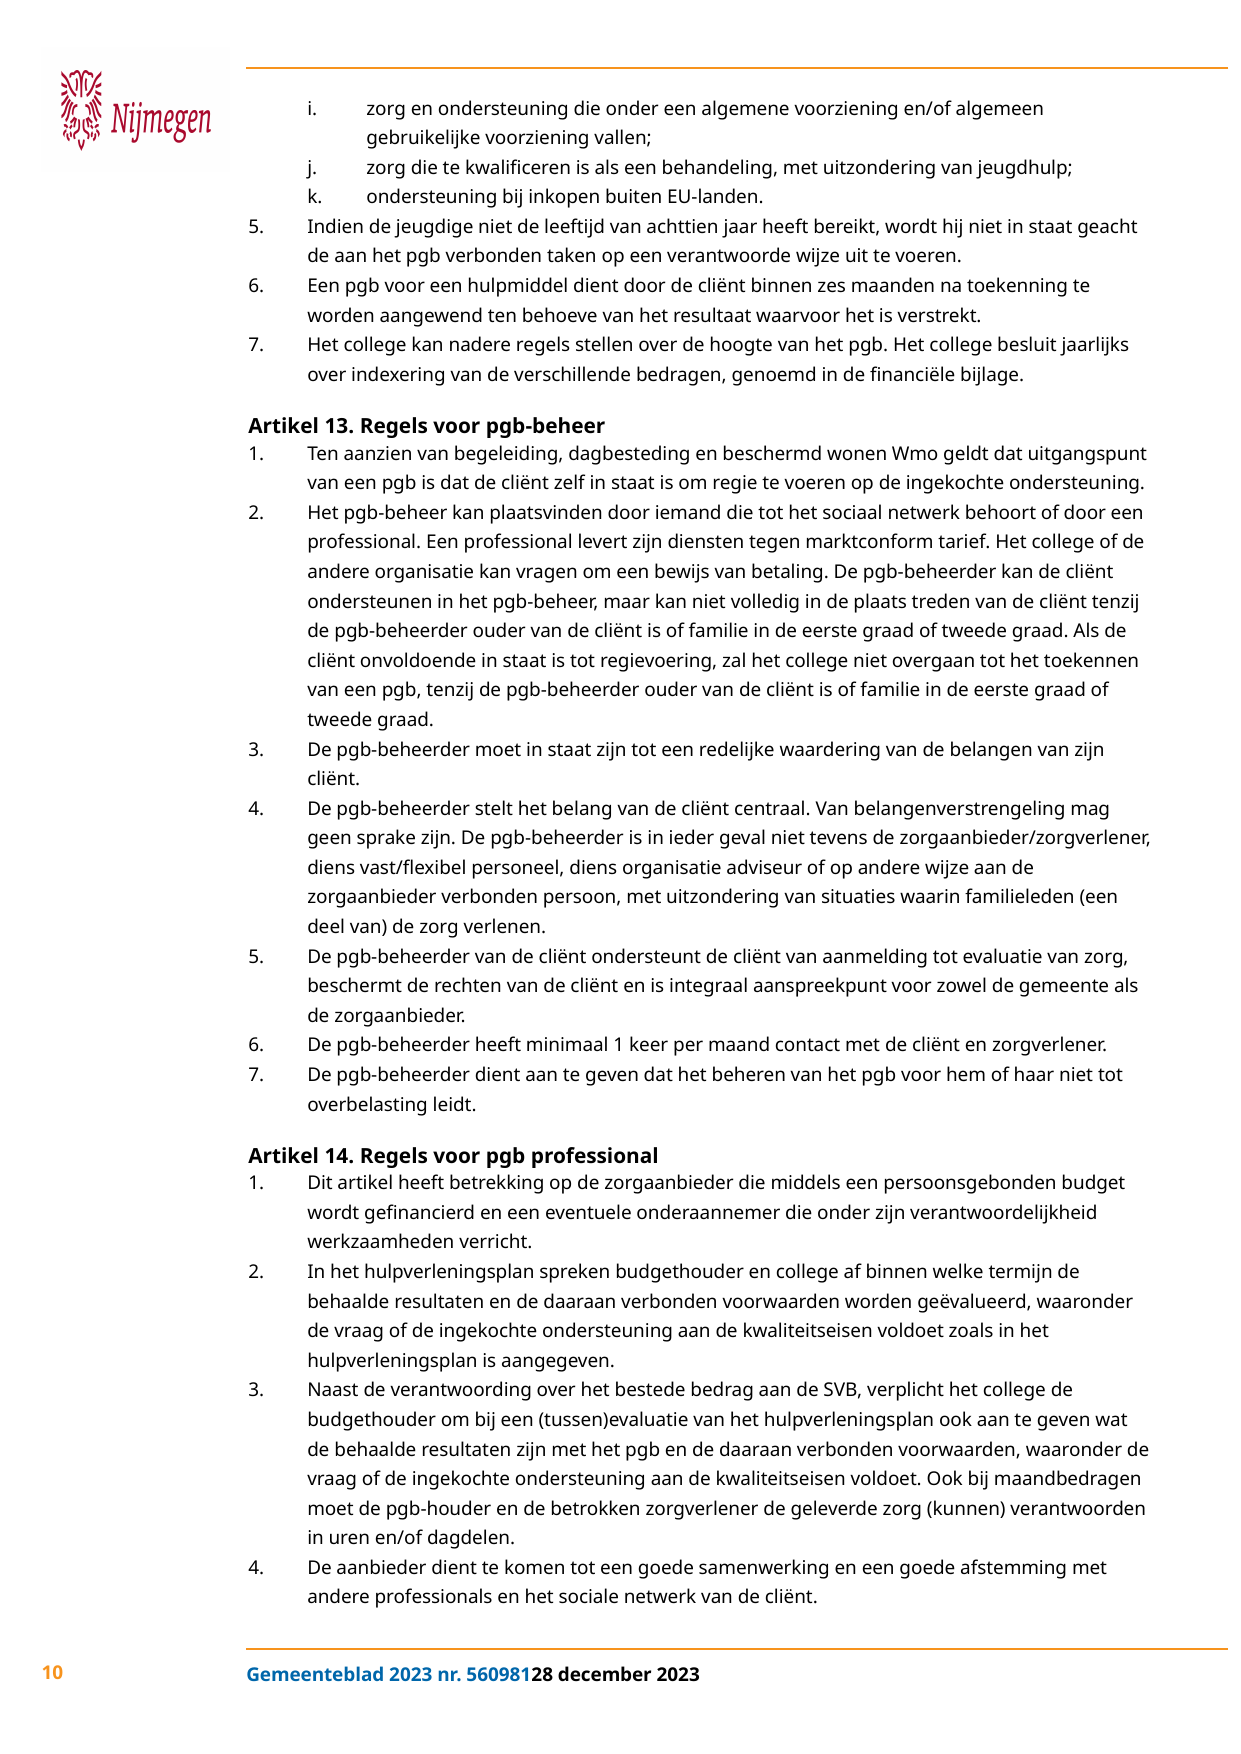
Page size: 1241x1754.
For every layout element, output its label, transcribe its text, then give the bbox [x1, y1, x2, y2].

list Het college kan nadere regels stellen over de hoogte van het pgb. Het college besluit jaarlijks over indexering van de verschillende bedragen, genoemd in de financiële bijlage. [248, 331, 1152, 387]
list In het hulpverleningsplan spreken budgethouder en college af binnen welke termijn de behaalde resultaten en de daaraan verbonden voorwaarden worden geëvalueerd, waaronder de vraag of de ingekochte ondersteuning aan de kwaliteitseisen voldoet zoals in het hulpverleningsplan is aangegeven. [248, 1258, 1152, 1373]
list Dit artikel heeft betrekking op de zorgaanbieder die middels een persoonsgebonden budget wordt gefinancierd en een eventuele onderaannemer die onder zijn verantwoordelijkheid werkzaamheden verricht. [248, 1169, 1152, 1254]
picture [41, 47, 231, 172]
list De pgb-beheerder moet in staat zijn tot een redelijke waardering van de belangen van zijn cliënt. [248, 736, 1152, 791]
list Indien de jeugdige niet de leeftijd van achttien jaar heeft bereikt, wordt hij niet in staat geacht de aan het pgb verbonden taken op een verantwoorde wijze uit te voeren. [248, 213, 1152, 268]
list zorg en ondersteuning die onder een algemene voorziening en/of algemeen gebruikelijke voorziening vallen; [307, 95, 1152, 150]
list Ten aanzien van begeleiding, dagbesteding en beschermd wonen Wmo geldt dat uitgangspunt van een pgb is dat de cliënt zelf in staat is om regie te voeren op de ingekochte ondersteuning. [248, 440, 1152, 495]
list De pgb-beheerder stelt het belang van de cliënt centraal. Van belangenverstrengeling mag geen sprake zijn. De pgb-beheerder is in ieder geval niet tevens de zorgaanbieder/zorgverlener, diens vast/flexibel personeel, diens organisatie adviseur of op andere wijze aan de zorgaanbieder verbonden persoon, met uitzondering van situaties waarin familieleden (een deel van) de zorg verlenen. [248, 795, 1152, 939]
list Het pgb-beheer kan plaatsvinden door iemand die tot het sociaal netwerk behoort of door een professional. Een professional levert zijn diensten tegen marktconform tarief. Het college of de andere organisatie kan vragen om een bewijs van betaling. De pgb-beheerder kan de cliënt ondersteunen in het pgb-beheer, maar kan niet volledig in de plaats treden van de cliënt tenzij de pgb-beheerder ouder van de cliënt is of familie in de eerste graad of tweede graad. Als de cliënt onvoldoende in staat is tot regievoering, zal het college niet overgaan tot het toekennen van een pgb, tenzij de pgb-beheerder ouder van de cliënt is of familie in de eerste graad of tweede graad. [248, 499, 1152, 732]
list ondersteuning bij inkopen buiten EU-landen. [307, 183, 1152, 209]
text Artikel 13. Regels voor pgb-beheer [248, 411, 1152, 440]
list Een pgb voor een hulpmiddel dient door de cliënt binnen zes maanden na toekenning te worden aangewend ten behoeve van het resultaat waarvoor het is verstrekt. [248, 272, 1152, 328]
list De pgb-beheerder dient aan te geven dat het beheren van het pgb voor hem of haar niet tot overbelasting leidt. [248, 1061, 1152, 1116]
list Naast de verantwoording over het bestede bedrag aan de SVB, verplicht het college de budgethouder om bij een (tussen)evaluatie van het hulpverleningsplan ook aan te geven wat de behaalde resultaten zijn met het pgb en de daaraan verbonden voorwaarden, waaronder de vraag of de ingekochte ondersteuning aan de kwaliteitseisen voldoet. Ook bij maandbedragen moet de pgb-houder en de betrokken zorgverlener de geleverde zorg (kunnen) verantwoorden in uren en/of dagdelen. [248, 1377, 1152, 1550]
list De pgb-beheerder van de cliënt ondersteunt de cliënt van aanmelding tot evaluatie van zorg, beschermt de rechten van de cliënt en is integraal aanspreekpunt voor zowel de gemeente als de zorgaanbieder. [248, 943, 1152, 1028]
list zorg die te kwalificeren is als een behandeling, met uitzondering van jeugdhulp; [307, 154, 1152, 180]
list De pgb-beheerder heeft minimaal 1 keer per maand contact met de cliënt en zorgverlener. [248, 1032, 1152, 1057]
text Artikel 14. Regels voor pgb professional [248, 1141, 1152, 1169]
list De aanbieder dient te komen tot een goede samenwerking en een goede afstemming met andere professionals en het sociale netwerk van de cliënt. [248, 1554, 1152, 1609]
